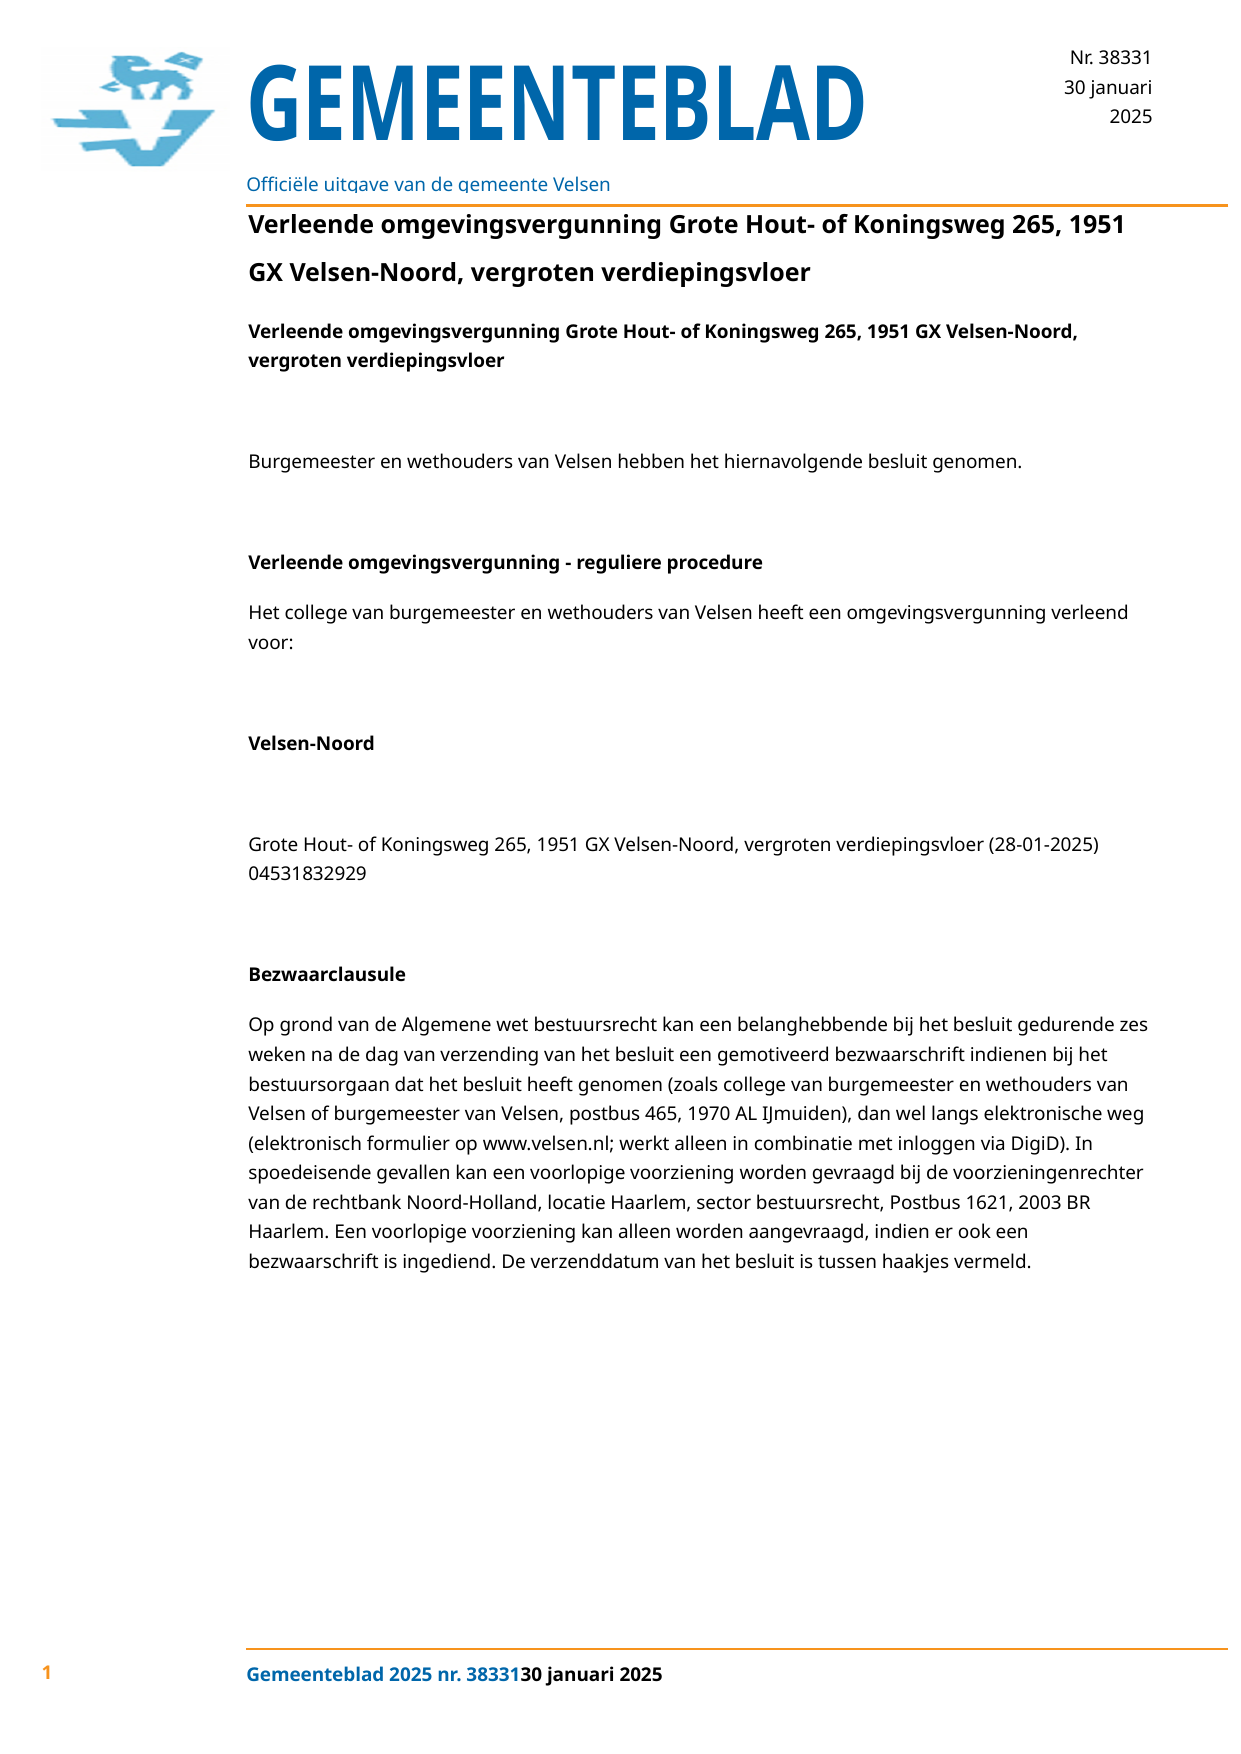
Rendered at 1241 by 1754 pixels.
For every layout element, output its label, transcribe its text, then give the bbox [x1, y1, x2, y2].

text Velsen-Noord [248, 730, 1152, 756]
text Het college van burgemeester en wethouders van Velsen heeft een omgevingsvergunning verleend voor: [248, 599, 1152, 655]
text Verleende omgevingsvergunning Grote Hout- of Koningsweg 265, 1951 GX Velsen-Noord, vergroten verdiepingsvloer [248, 207, 1152, 288]
picture [41, 47, 231, 172]
text Bezwaarclausule [248, 961, 1152, 987]
text Burgemeester en wethouders van Velsen hebben het hiernavolgende besluit genomen. [248, 448, 1152, 474]
text Verleende omgevingsvergunning - reguliere procedure [248, 549, 1152, 575]
text Op grond van de Algemene wet bestuursrecht kan een belanghebbende bij het besluit gedurende zes weken na de dag van verzending van het besluit een gemotiveerd bezwaarschrift indienen bij het bestuursorgaan dat het besluit heeft genomen (zoals college van burgemeester en wethouders van Velsen of burgemeester van Velsen, postbus 465, 1970 AL IJmuiden), dan wel langs elektronische weg (elektronisch formulier op www.velsen.nl; werkt alleen in combinatie met inloggen via DigiD). In spoedeisende gevallen kan een voorlopige voorziening worden gevraagd bij de voorzieningenrechter van de rechtbank Noord-Holland, locatie Haarlem, sector bestuursrecht, Postbus 1621, 2003 BR Haarlem. Een voorlopige voorziening kan alleen worden aangevraagd, indien er ook een bezwaarschrift is ingediend. De verzenddatum van het besluit is tussen haakjes vermeld. [248, 1012, 1152, 1274]
text Verleende omgevingsvergunning Grote Hout- of Koningsweg 265, 1951 GX Velsen-Noord, vergroten verdiepingsvloer [248, 318, 1152, 373]
text Grote Hout- of Koningsweg 265, 1951 GX Velsen-Noord, vergroten verdiepingsvloer (28-01-2025) 04531832929 [248, 831, 1152, 886]
